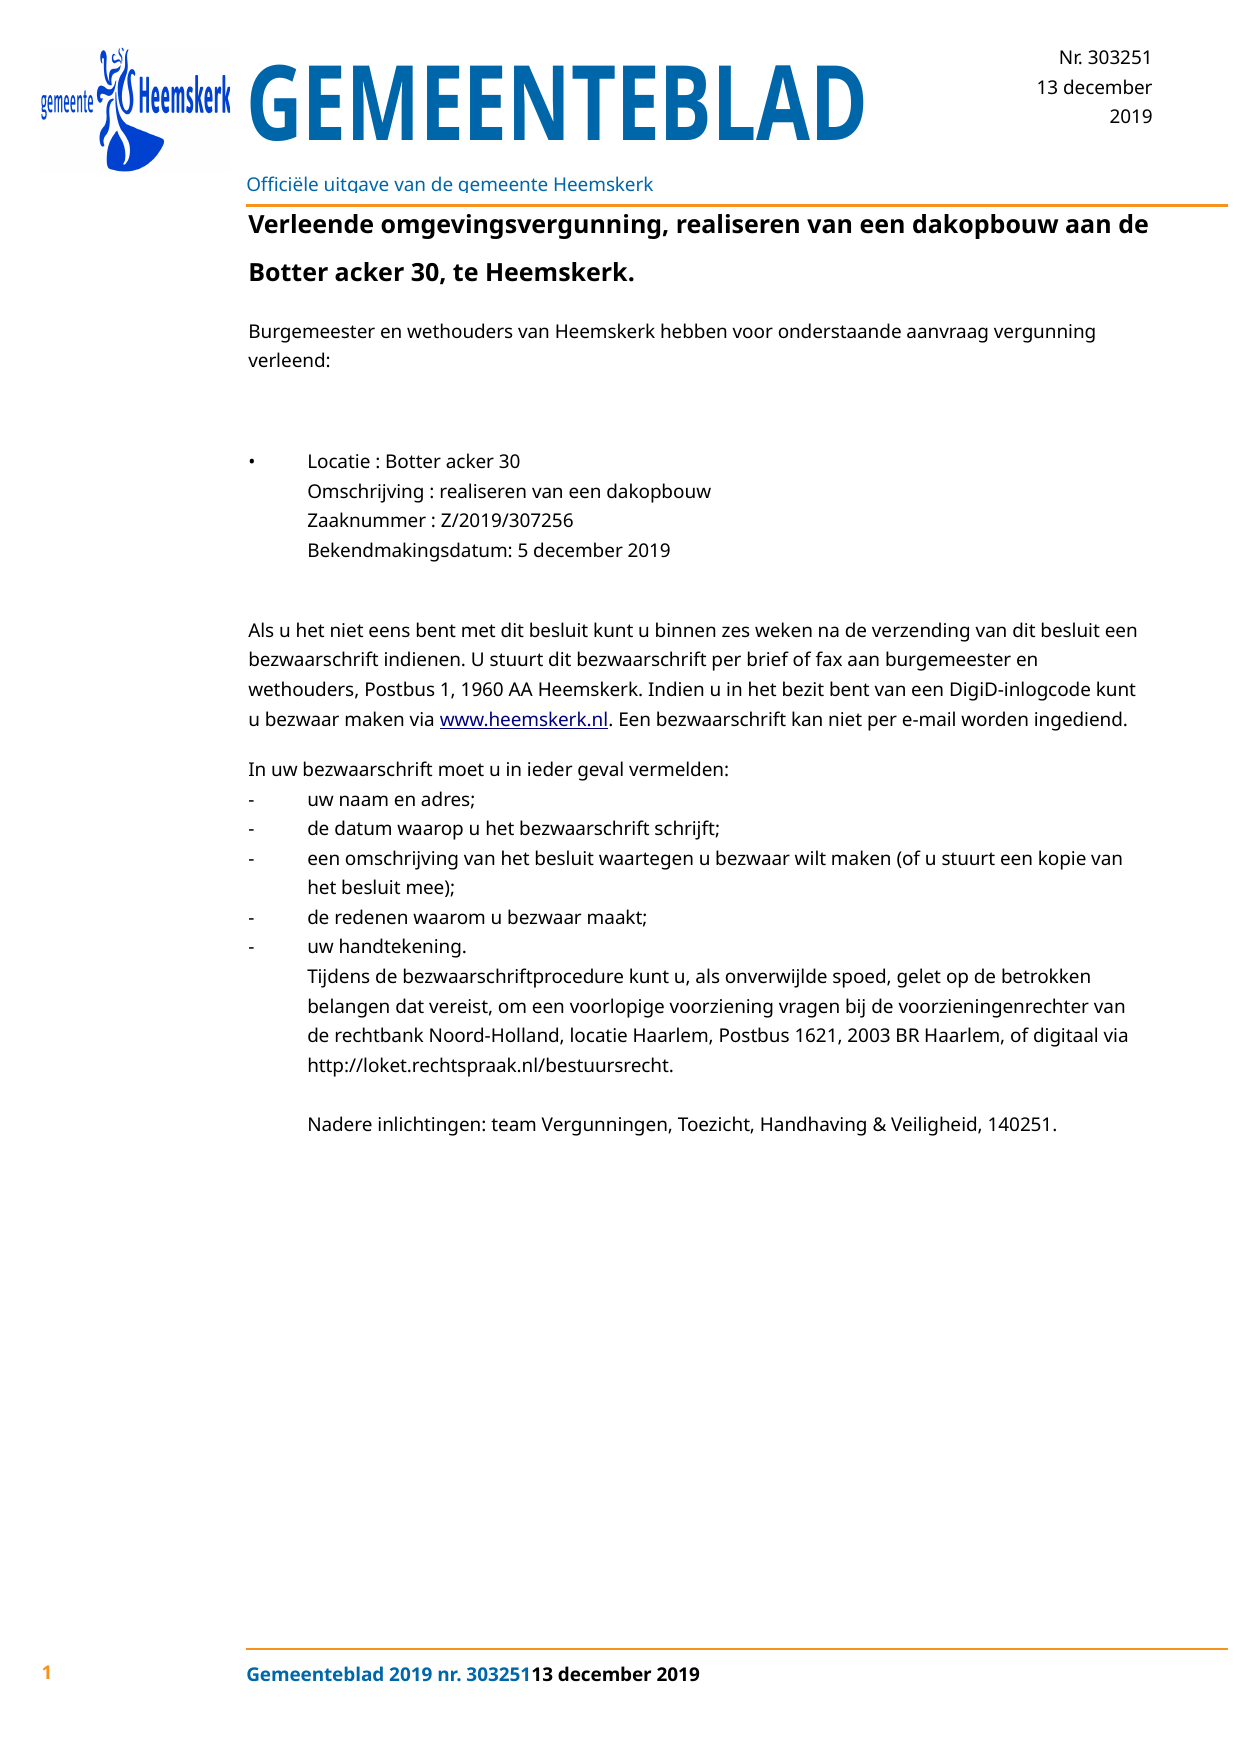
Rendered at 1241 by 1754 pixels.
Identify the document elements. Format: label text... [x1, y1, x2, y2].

text Burgemeester en wethouders van Heemskerk hebben voor onderstaande aanvraag vergunning verleend: [248, 318, 1152, 373]
list Locatie : Botter acker 30 [248, 448, 1152, 474]
list Omschrijving : realiseren van een dakopbouw [248, 478, 1152, 504]
text In uw bezwaarschrift moet u in ieder geval vermelden: [248, 756, 1152, 782]
list Bekendmakingsdatum: 5 december 2019 [248, 537, 1152, 563]
list uw naam en adres; [248, 786, 1152, 812]
list Zaaknummer : Z/2019/307256 [248, 507, 1152, 533]
list de datum waarop u het bezwaarschrift schrijft; [248, 815, 1152, 841]
list een omschrijving van het besluit waartegen u bezwaar wilt maken (of u stuurt een kopie van het besluit mee); [248, 845, 1152, 900]
list Nadere inlichtingen: team Vergunningen, Toezicht, Handhaving & Veiligheid, 140251. [248, 1111, 1152, 1137]
text Als u het niet eens bent met dit besluit kunt u binnen zes weken na de verzending van dit besluit een bezwaarschrift indienen. U stuurt dit bezwaarschrift per brief of fax aan burgemeester en wethouders, Postbus 1, 1960 AA Heemskerk. Indien u in het bezit bent van een DigiD-inlogcode kunt u bezwaar maken via www.heemskerk.nl. Een bezwaarschrift kan niet per e-mail worden ingediend. [248, 617, 1152, 732]
list de redenen waarom u bezwaar maakt; [248, 904, 1152, 930]
list uw handtekening. [248, 934, 1152, 959]
text Verleende omgevingsvergunning, realiseren van een dakopbouw aan de Botter acker 30, te Heemskerk. [248, 207, 1152, 288]
list Tijdens de bezwaarschriftprocedure kunt u, als onverwijlde spoed, gelet op de betrokken belangen dat vereist, om een voorlopige voorziening vragen bij de voorzieningenrechter van de rechtbank Noord-Holland, locatie Haarlem, Postbus 1621, 2003 BR Haarlem, of digitaal via http://loket.rechtspraak.nl/bestuursrecht. [248, 963, 1152, 1078]
picture [41, 47, 231, 172]
